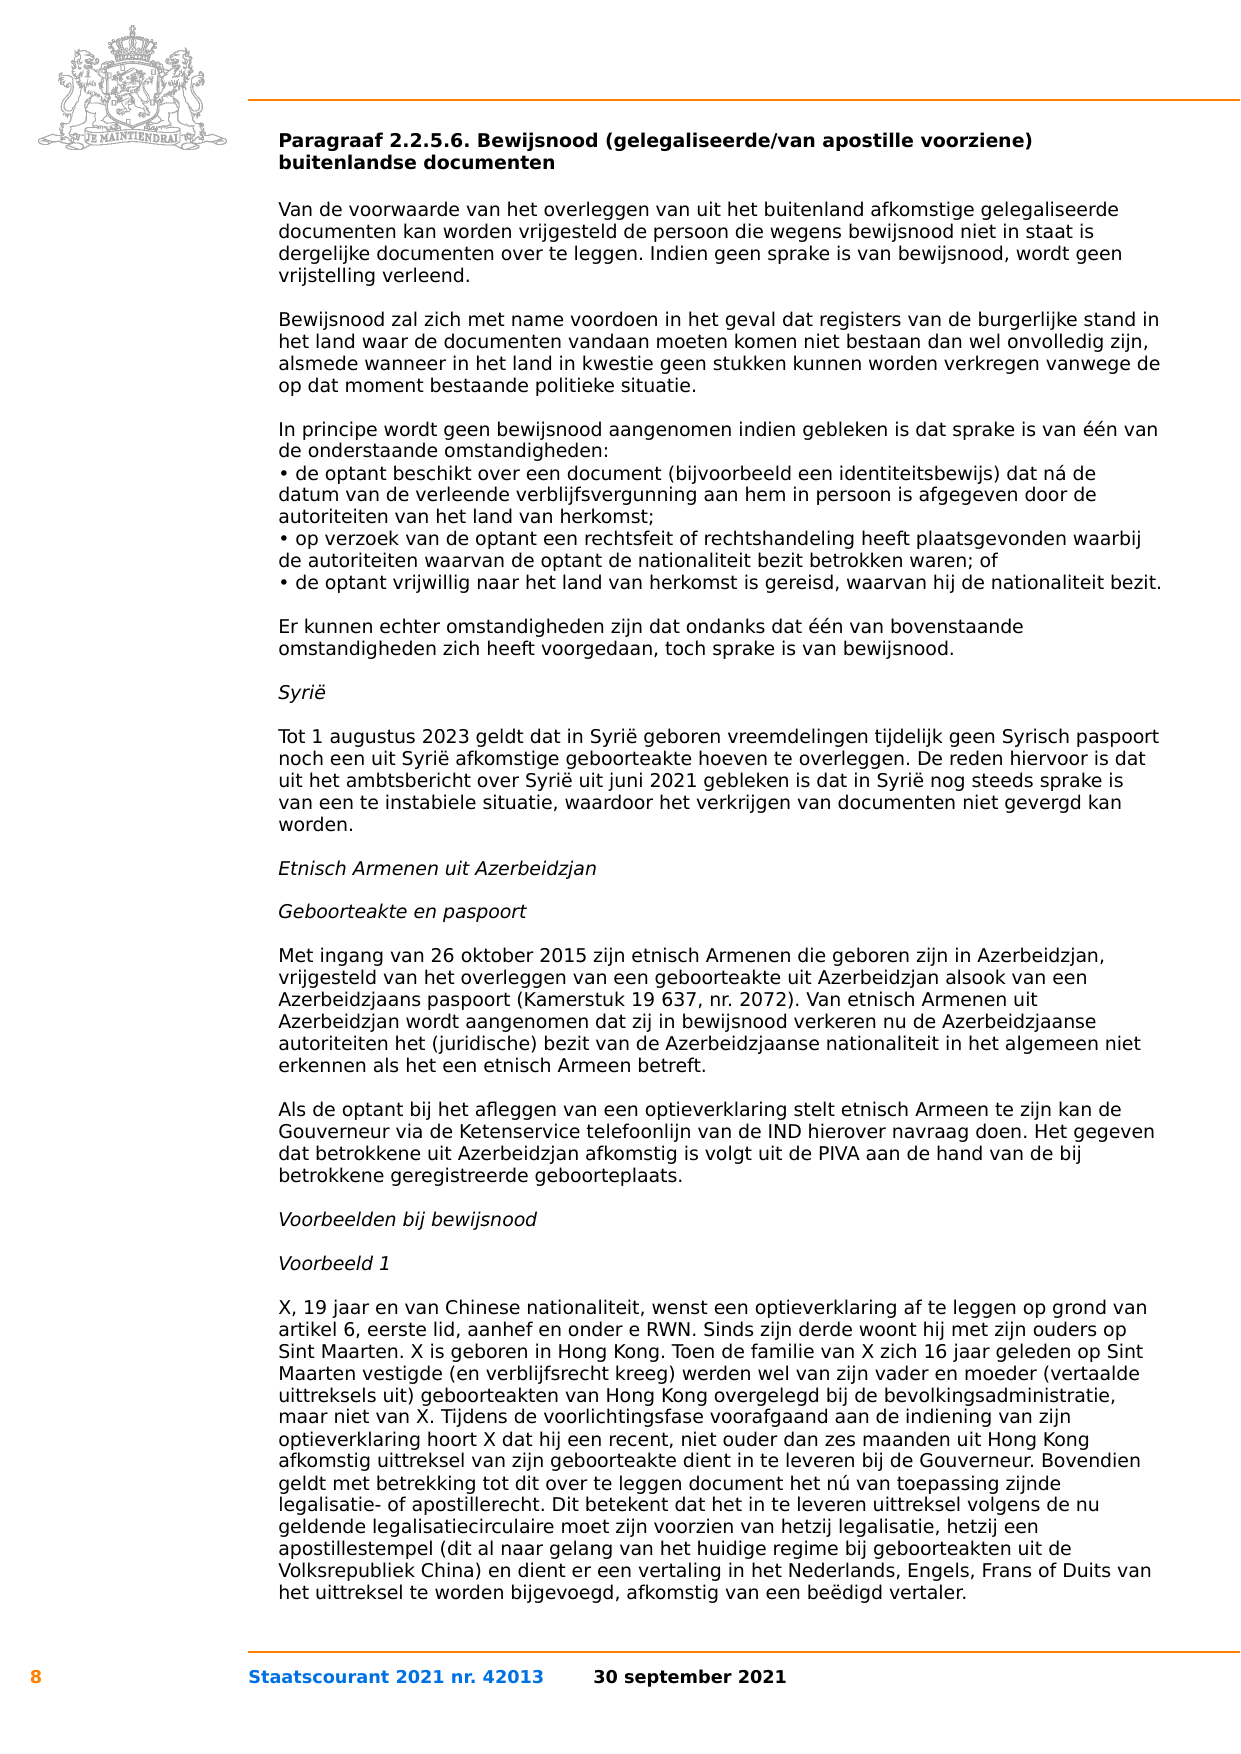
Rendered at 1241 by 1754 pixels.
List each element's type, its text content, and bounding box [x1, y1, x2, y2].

text In principe wordt geen bewijsnood aangenomen indien gebleken is dat sprake is van één van de onderstaande omstandigheden: [278, 418, 1163, 462]
picture [38, 25, 227, 150]
text Als de optant bij het afleggen van een optieverklaring stelt etnisch Armeen te zijn kan de Gouverneur via de Ketenservice telefoonlijn van de IND hierover navraag doen. Het gegeven dat betrokkene uit Azerbeidzjan afkomstig is volgt uit de PIVA aan de hand van de bij betrokkene geregistreerde geboorteplaats. [278, 1099, 1163, 1187]
subtitle Voorbeeld 1 [278, 1253, 1163, 1275]
text Met ingang van 26 oktober 2015 zijn etnisch Armenen die geboren zijn in Azerbeidzjan, vrijgesteld van het overleggen van een geboorteakte uit Azerbeidzjan alsook van een Azerbeidzjaans paspoort (Kamerstuk 19 637, nr. 2072). Van etnisch Armenen uit Azerbeidzjan wordt aangenomen dat zij in bewijsnood verkeren nu de Azerbeidzjaanse autoriteiten het (juridische) bezit van de Azerbeidzjaanse nationaliteit in het algemeen niet erkennen als het een etnisch Armeen betreft. [278, 945, 1163, 1077]
subtitle Syrië [278, 682, 1163, 704]
text • op verzoek van de optant een rechtsfeit of rechtshandeling heeft plaatsgevonden waarbij de autoriteiten waarvan de optant de nationaliteit bezit betrokken waren; of [278, 528, 1163, 572]
subtitle Etnisch Armenen uit Azerbeidzjan [278, 858, 1163, 879]
text Er kunnen echter omstandigheden zijn dat ondanks dat één van bovenstaande omstandigheden zich heeft voorgedaan, toch sprake is van bewijsnood. [278, 616, 1163, 660]
text • de optant vrijwillig naar het land van herkomst is gereisd, waarvan hij de nationaliteit bezit. [278, 572, 1163, 594]
text Van de voorwaarde van het overleggen van uit het buitenland afkomstige gelegaliseerde documenten kan worden vrijgesteld de persoon die wegens bewijsnood niet in staat is dergelijke documenten over te leggen. Indien geen sprake is van bewijsnood, wordt geen vrijstelling verleend. [278, 199, 1163, 287]
subtitle Paragraaf 2.2.5.6. Bewijsnood (gelegaliseerde/van apostille voorziene) buitenlandse documenten [278, 130, 1163, 174]
text Tot 1 augustus 2023 geldt dat in Syrië geboren vreemdelingen tijdelijk geen Syrisch paspoort noch een uit Syrië afkomstige geboorteakte hoeven te overleggen. De reden hiervoor is dat uit het ambtsbericht over Syrië uit juni 2021 gebleken is dat in Syrië nog steeds sprake is van een te instabiele situatie, waardoor het verkrijgen van documenten niet gevergd kan worden. [278, 726, 1163, 836]
subtitle Geboorteakte en paspoort [278, 901, 1163, 923]
subtitle Voorbeelden bij bewijsnood [278, 1209, 1163, 1231]
text X, 19 jaar en van Chinese nationaliteit, wenst een optieverklaring af te leggen op grond van artikel 6, eerste lid, aanhef en onder e RWN. Sinds zijn derde woont hij met zijn ouders op Sint Maarten. X is geboren in Hong Kong. Toen de familie van X zich 16 jaar geleden op Sint Maarten vestigde (en verblijfsrecht kreeg) werden wel van zijn vader en moeder (vertaalde uittreksels uit) geboorteakten van Hong Kong overgelegd bij de bevolkingsadministratie, maar niet van X. Tijdens de voorlichtingsfase voorafgaand aan de indiening van zijn optieverklaring hoort X dat hij een recent, niet ouder dan zes maanden uit Hong Kong afkomstig uittreksel van zijn geboorteakte dient in te leveren bij de Gouverneur. Bovendien geldt met betrekking tot dit over te leggen document het nú van toepassing zijnde legalisatie- of apostillerecht. Dit betekent dat het in te leveren uittreksel volgens de nu geldende legalisatiecirculaire moet zijn voorzien van hetzij legalisatie, hetzij een apostillestempel (dit al naar gelang van het huidige regime bij geboorteakten uit de Volksrepubliek China) en dient er een vertaling in het Nederlands, Engels, Frans of Duits van het uittreksel te worden bijgevoegd, afkomstig van een beëdigd vertaler. [278, 1297, 1163, 1604]
text • de optant beschikt over een document (bijvoorbeeld een identiteitsbewijs) dat ná de datum van de verleende verblijfsvergunning aan hem in persoon is afgegeven door de autoriteiten van het land van herkomst; [278, 462, 1163, 528]
text Bewijsnood zal zich met name voordoen in het geval dat registers van de burgerlijke stand in het land waar de documenten vandaan moeten komen niet bestaan dan wel onvolledig zijn, alsmede wanneer in het land in kwestie geen stukken kunnen worden verkregen vanwege de op dat moment bestaande politieke situatie. [278, 309, 1163, 397]
